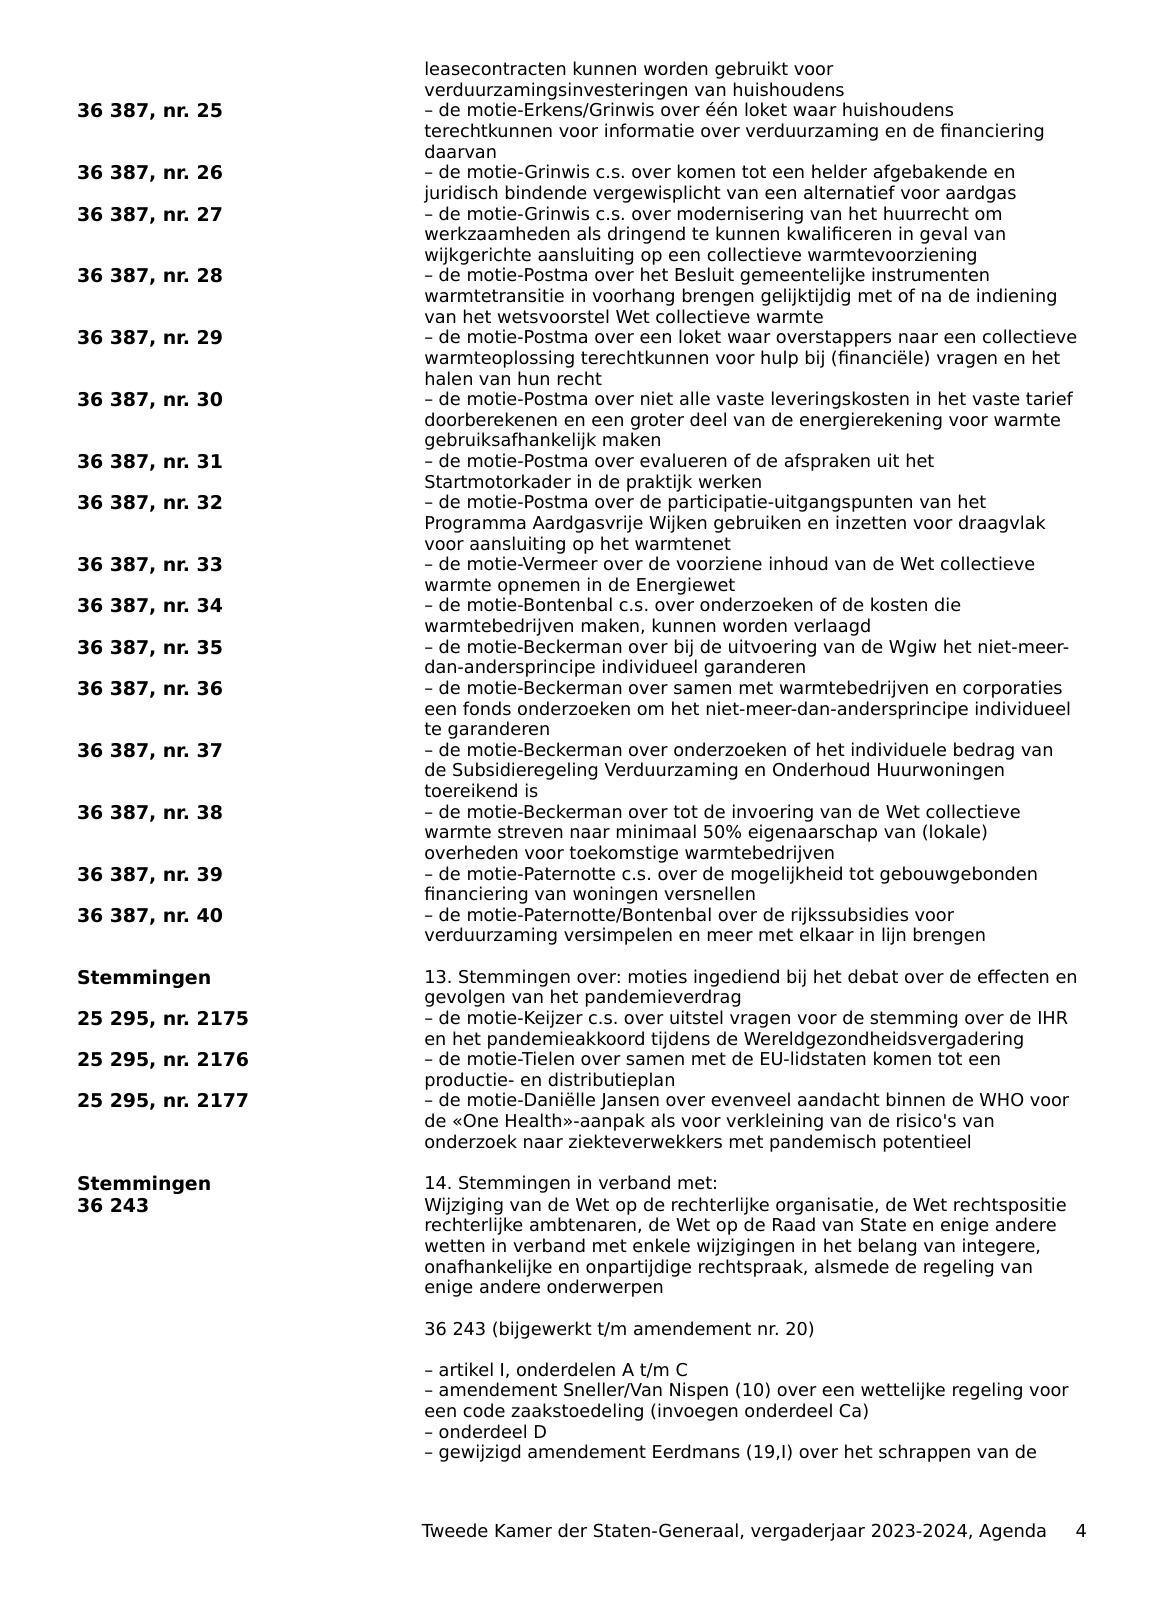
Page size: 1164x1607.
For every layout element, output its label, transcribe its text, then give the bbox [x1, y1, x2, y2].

table_cell 36 387, nr. 33 [77, 554, 401, 595]
table_cell Stemmingen [77, 1173, 401, 1195]
table_cell [401, 1195, 418, 1298]
table_cell [401, 1173, 418, 1195]
table_cell [401, 678, 418, 740]
table_cell 36 387, nr. 30 [77, 389, 401, 451]
table_cell – amendement Sneller/Van Nispen (10) over een wettelijke regeling voor een code zaakstoedeling (invoegen onderdeel Ca) [418, 1380, 1087, 1422]
table_cell 25 295, nr. 2177 [77, 1090, 401, 1152]
table_cell – gewijzigd amendement Eerdmans (19,I) over het schrappen van de [418, 1442, 1087, 1463]
table_cell [401, 967, 418, 1008]
table_cell [77, 1319, 401, 1339]
table_cell [401, 946, 418, 967]
table_cell – de motie-Postma over evalueren of de afspraken uit het Startmotorkader in de praktijk werken [418, 451, 1087, 492]
table_cell [401, 1090, 418, 1152]
table_cell [77, 1380, 401, 1422]
table_cell [401, 1152, 418, 1173]
table_cell [401, 905, 418, 946]
table_cell 36 243 [77, 1195, 401, 1298]
table_cell 25 295, nr. 2175 [77, 1008, 401, 1049]
table_cell [401, 864, 418, 905]
table_cell – de motie-Beckerman over tot de invoering van de Wet collectieve warmte streven naar minimaal 50% eigenaarschap van (lokale) overheden voor toekomstige warmtebedrijven [418, 802, 1087, 863]
table_cell leasecontracten kunnen worden gebruikt voor verduurzamingsinvesteringen van huishoudens [418, 59, 1087, 100]
table_cell 25 295, nr. 2176 [77, 1049, 401, 1090]
table_cell – de motie-Tielen over samen met de EU-lidstaten komen tot een productie- en distributieplan [418, 1049, 1087, 1090]
table_cell – de motie-Grinwis c.s. over komen tot een helder afgebakende en juridisch bindende vergewisplicht van een alternatief voor aardgas [418, 162, 1087, 203]
table_cell 36 387, nr. 28 [77, 265, 401, 327]
table_cell – de motie-Vermeer over de voorziene inhoud van de Wet collectieve warmte opnemen in de Energiewet [418, 554, 1087, 595]
table_cell – de motie-Erkens/Grinwis over één loket waar huishoudens terechtkunnen voor informatie over verduurzaming en de financiering daarvan [418, 100, 1087, 162]
table_cell – onderdeel D [418, 1422, 1087, 1442]
table_cell 36 387, nr. 27 [77, 204, 401, 265]
table_cell [77, 1339, 401, 1360]
table_cell [401, 740, 418, 802]
table_cell [401, 1008, 418, 1049]
table_cell – de motie-Grinwis c.s. over modernisering van het huurrecht om werkzaamheden als dringend te kunnen kwalificeren in geval van wijkgerichte aansluiting op een collectieve warmtevoorziening [418, 204, 1087, 265]
table_cell [401, 1442, 418, 1463]
table_cell 36 387, nr. 38 [77, 802, 401, 863]
table_cell [77, 1152, 401, 1173]
table_cell 13. Stemmingen over: moties ingediend bij het debat over de effecten en gevolgen van het pandemieverdrag [418, 967, 1087, 1008]
table_cell – de motie-Postma over niet alle vaste leveringskosten in het vaste tarief doorberekenen en een groter deel van de energierekening voor warmte gebruiksafhankelijk maken [418, 389, 1087, 451]
table_cell 36 387, nr. 40 [77, 905, 401, 946]
table_cell – de motie-Daniëlle Jansen over evenveel aandacht binnen de WHO voor de «One Health»-aanpak als voor verkleining van de risico's van onderzoek naar ziekteverwekkers met pandemisch potentieel [418, 1090, 1087, 1152]
table_cell [401, 1049, 418, 1090]
table_cell – de motie-Paternotte c.s. over de mogelijkheid tot gebouwgebonden financiering van woningen versnellen [418, 864, 1087, 905]
table_cell [77, 1442, 401, 1463]
table_cell [401, 595, 418, 637]
table_cell 36 387, nr. 29 [77, 327, 401, 389]
table_cell [401, 451, 418, 492]
table_cell [401, 327, 418, 389]
table_cell [401, 100, 418, 162]
table_cell 36 387, nr. 36 [77, 678, 401, 740]
table_cell [418, 1298, 1087, 1318]
table_cell [77, 946, 401, 967]
table_cell [401, 1422, 418, 1442]
table_cell [401, 1360, 418, 1380]
table_cell Wijziging van de Wet op de rechterlijke organisatie, de Wet rechtspositie rechterlijke ambtenaren, de Wet op de Raad van State en enige andere wetten in verband met enkele wijzigingen in het belang van integere, onafhankelijke en onpartijdige rechtspraak, alsmede de regeling van enige andere onderwerpen [418, 1195, 1087, 1298]
table_cell [77, 1422, 401, 1442]
table_cell [401, 1339, 418, 1360]
table_cell – de motie-Postma over de participatie-uitgangspunten van het Programma Aardgasvrije Wijken gebruiken en inzetten voor draagvlak voor aansluiting op het warmtenet [418, 492, 1087, 554]
table_cell [401, 802, 418, 863]
table_cell 36 387, nr. 32 [77, 492, 401, 554]
table_cell [401, 1380, 418, 1422]
table_cell – de motie-Beckerman over samen met warmtebedrijven en corporaties een fonds onderzoeken om het niet-meer-dan-andersprincipe individueel te garanderen [418, 678, 1087, 740]
table_cell [401, 1298, 418, 1318]
table_cell 36 387, nr. 37 [77, 740, 401, 802]
table_cell 36 243 (bijgewerkt t/m amendement nr. 20) [418, 1319, 1087, 1339]
table_cell – artikel I, onderdelen A t/m C [418, 1360, 1087, 1380]
table_cell 36 387, nr. 25 [77, 100, 401, 162]
table_cell [77, 1360, 401, 1380]
table_cell – de motie-Postma over een loket waar overstappers naar een collectieve warmteoplossing terechtkunnen voor hulp bij (financiële) vragen en het halen van hun recht [418, 327, 1087, 389]
table_cell [401, 637, 418, 678]
table_cell [401, 162, 418, 203]
table_cell – de motie-Keijzer c.s. over uitstel vragen voor de stemming over de IHR en het pandemieakkoord tijdens de Wereldgezondheidsvergadering [418, 1008, 1087, 1049]
table_cell 36 387, nr. 31 [77, 451, 401, 492]
table_cell [401, 204, 418, 265]
table_cell – de motie-Paternotte/Bontenbal over de rijkssubsidies voor verduurzaming versimpelen en meer met elkaar in lijn brengen [418, 905, 1087, 946]
table_cell 36 387, nr. 34 [77, 595, 401, 637]
table_cell [418, 1339, 1087, 1360]
table_cell – de motie-Bontenbal c.s. over onderzoeken of de kosten die warmtebedrijven maken, kunnen worden verlaagd [418, 595, 1087, 637]
table_cell 36 387, nr. 39 [77, 864, 401, 905]
table_cell – de motie-Beckerman over onderzoeken of het individuele bedrag van de Subsidieregeling Verduurzaming en Onderhoud Huurwoningen toereikend is [418, 740, 1087, 802]
table_cell [418, 1152, 1087, 1173]
table_cell [401, 1319, 418, 1339]
table_cell [401, 59, 418, 100]
table_cell [401, 554, 418, 595]
table_cell 14. Stemmingen in verband met: [418, 1173, 1087, 1195]
table_cell Stemmingen [77, 967, 401, 1008]
table_cell [77, 1298, 401, 1318]
table_cell [401, 265, 418, 327]
table_cell [401, 389, 418, 451]
table_cell [418, 946, 1087, 967]
table_cell – de motie-Postma over het Besluit gemeentelijke instrumenten warmtetransitie in voorhang brengen gelijktijdig met of na de indiening van het wetsvoorstel Wet collectieve warmte [418, 265, 1087, 327]
table_cell [77, 59, 401, 100]
table_cell – de motie-Beckerman over bij de uitvoering van de Wgiw het niet-meer-dan-andersprincipe individueel garanderen [418, 637, 1087, 678]
table_cell [401, 492, 418, 554]
table_cell 36 387, nr. 26 [77, 162, 401, 203]
table_cell 36 387, nr. 35 [77, 637, 401, 678]
